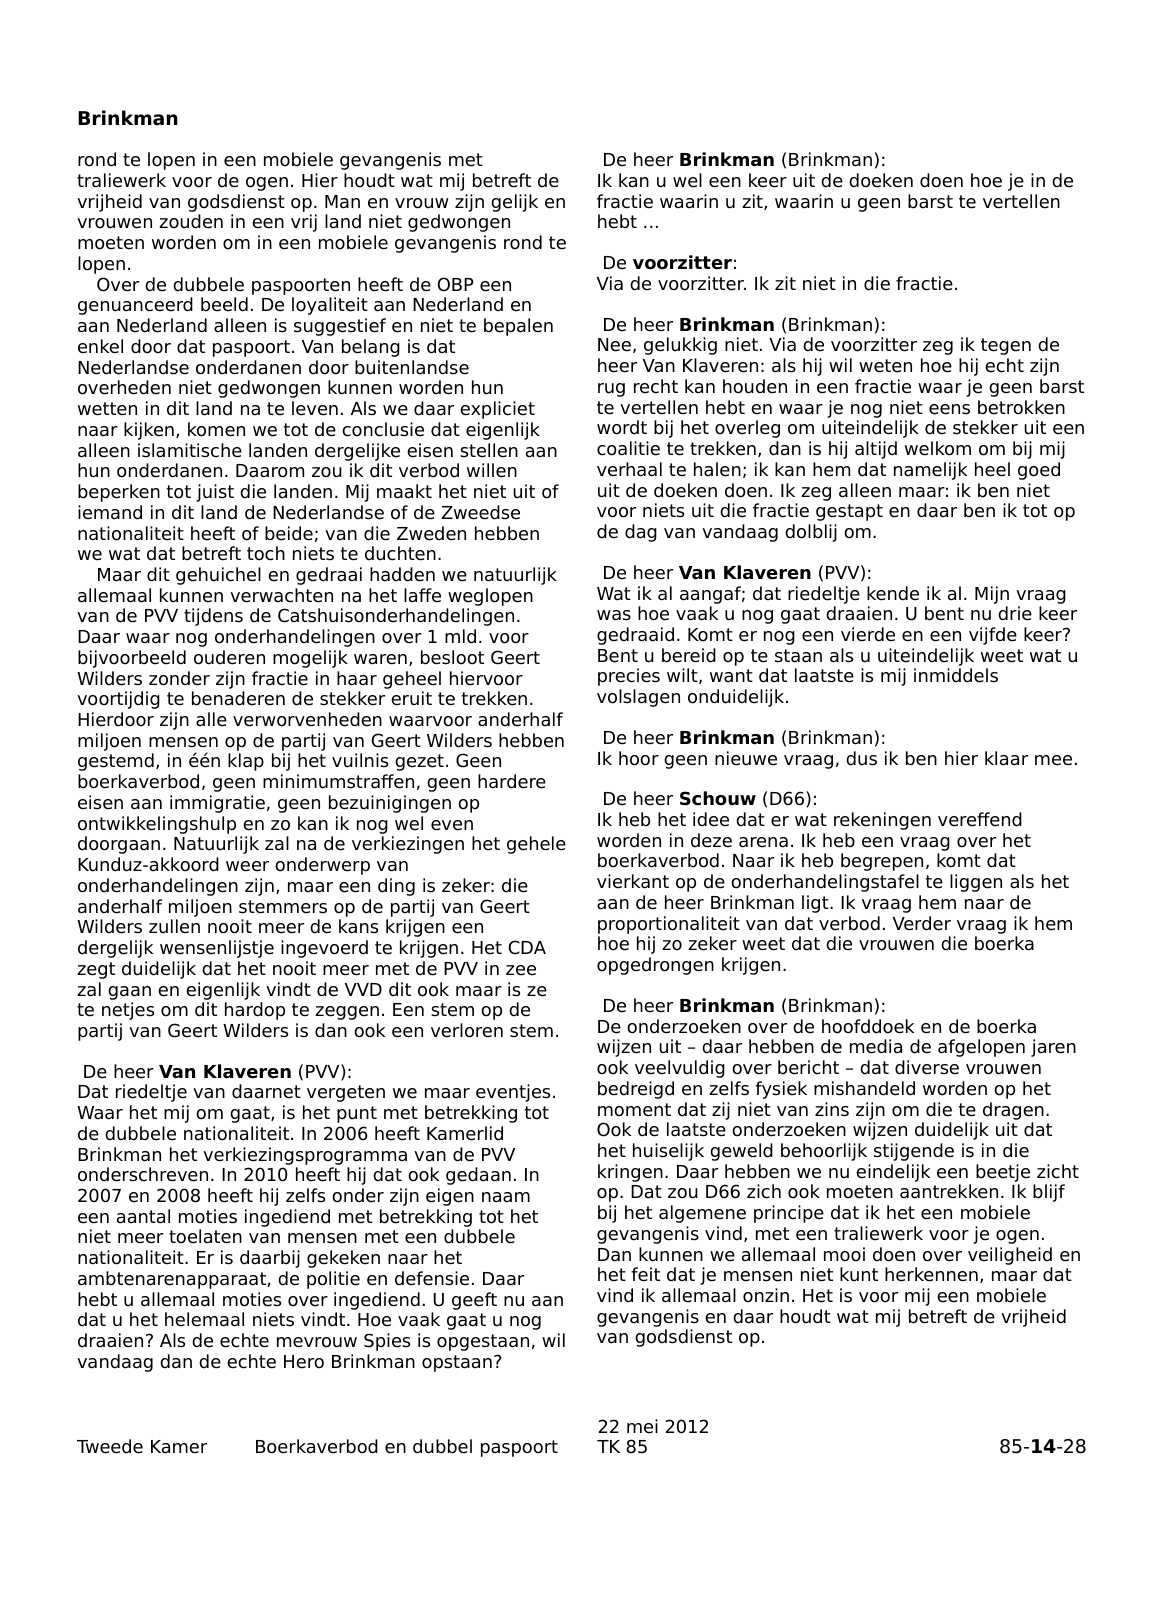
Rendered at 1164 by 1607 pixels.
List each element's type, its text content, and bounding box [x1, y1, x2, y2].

text Via de voorzitter. Ik zit niet in die fractie. [596, 274, 1087, 294]
text De heer Schouw (D66): [596, 789, 1087, 810]
text De heer Van Klaveren (PVV): [596, 563, 1087, 583]
text De voorzitter: [596, 253, 1087, 274]
text De heer Brinkman (Brinkman): [596, 314, 1087, 335]
text Ik heb het idee dat er wat rekeningen vereffend worden in deze arena. Ik heb een vraag over het boerkaverbod. Naar ik heb begrepen, komt dat vierkant op de onderhandelingstafel te liggen als het aan de heer Brinkman ligt. Ik vraag hem naar de proportionaliteit van dat verbod. Verder vraag ik hem hoe hij zo zeker weet dat die vrouwen die boerka opgedrongen krijgen. [596, 810, 1087, 976]
text Over de dubbele paspoorten heeft de OBP een genuanceerd beeld. De loyaliteit aan Nederland en aan Nederland alleen is suggestief en niet te bepalen enkel door dat paspoort. Van belang is dat Nederlandse onderdanen door buitenlandse overheden niet gedwongen kunnen worden hun wetten in dit land na te leven. Als we daar expliciet naar kijken, komen we tot de conclusie dat eigenlijk alleen islamitische landen dergelijke eisen stellen aan hun onderdanen. Daarom zou ik dit verbod willen beperken tot juist die landen. Mij maakt het niet uit of iemand in dit land de Nederlandse of de Zweedse nationaliteit heeft of beide; van die Zweden hebben we wat dat betreft toch niets te duchten. [77, 274, 567, 565]
text Nee, gelukkig niet. Via de voorzitter zeg ik tegen de heer Van Klaveren: als hij wil weten hoe hij echt zijn rug recht kan houden in een fractie waar je geen barst te vertellen hebt en waar je nog niet eens betrokken wordt bij het overleg om uiteindelijk de stekker uit een coalitie te trekken, dan is hij altijd welkom om bij mij verhaal te halen; ik kan hem dat namelijk heel goed uit de doeken doen. Ik zeg alleen maar: ik ben niet voor niets uit die fractie gestapt en daar ben ik tot op de dag van vandaag dolblij om. [596, 335, 1087, 543]
text De heer Brinkman (Brinkman): [596, 728, 1087, 748]
text Ik hoor geen nieuwe vraag, dus ik ben hier klaar mee. [596, 748, 1087, 769]
text De onderzoeken over de hoofddoek en de boerka wijzen uit – daar hebben de media de afgelopen jaren ook veelvuldig over bericht – dat diverse vrouwen bedreigd en zelfs fysiek mishandeld worden op het moment dat zij niet van zins zijn om die te dragen. Ook de laatste onderzoeken wijzen duidelijk uit dat het huiselijk geweld behoorlijk stijgende is in die kringen. Daar hebben we nu eindelijk een beetje zicht op. Dat zou D66 zich ook moeten aantrekken. Ik blijf bij het algemene principe dat ik het een mobiele gevangenis vind, met een traliewerk voor je ogen. Dan kunnen we allemaal mooi doen over veiligheid en het feit dat je mensen niet kunt herkennen, maar dat vind ik allemaal onzin. Het is voor mij een mobiele gevangenis en daar houdt wat mij betreft de vrijheid van godsdienst op. [596, 1016, 1087, 1348]
text Maar dit gehuichel en gedraai hadden we natuurlijk allemaal kunnen verwachten na het laffe weglopen van de PVV tijdens de Catshuisonderhandelingen. Daar waar nog onderhandelingen over 1 mld. voor bijvoorbeeld ouderen mogelijk waren, besloot Geert Wilders zonder zijn fractie in haar geheel hiervoor voortijdig te benaderen de stekker eruit te trekken. Hierdoor zijn alle verworvenheden waarvoor anderhalf miljoen mensen op de partij van Geert Wilders hebben gestemd, in één klap bij het vuilnis gezet. Geen boerkaverbod, geen minimumstraffen, geen hardere eisen aan immigratie, geen bezuinigingen op ontwikkelingshulp en zo kan ik nog wel even doorgaan. Natuurlijk zal na de verkiezingen het gehele Kunduz-akkoord weer onderwerp van onderhandelingen zijn, maar een ding is zeker: die anderhalf miljoen stemmers op de partij van Geert Wilders zullen nooit meer de kans krijgen een dergelijk wensenlijstje ingevoerd te krijgen. Het CDA zegt duidelijk dat het nooit meer met de PVV in zee zal gaan en eigenlijk vindt de VVD dit ook maar is ze te netjes om dit hardop te zeggen. Een stem op de partij van Geert Wilders is dan ook een verloren stem. [77, 565, 567, 1042]
text rond te lopen in een mobiele gevangenis met traliewerk voor de ogen. Hier houdt wat mij betreft de vrijheid van godsdienst op. Man en vrouw zijn gelijk en vrouwen zouden in een vrij land niet gedwongen moeten worden om in een mobiele gevangenis rond te lopen. [77, 150, 567, 274]
text De heer Van Klaveren (PVV): [77, 1062, 567, 1082]
text De heer Brinkman (Brinkman): [596, 996, 1087, 1016]
text Dat riedeltje van daarnet vergeten we maar eventjes. Waar het mij om gaat, is het punt met betrekking tot de dubbele nationaliteit. In 2006 heeft Kamerlid Brinkman het verkiezingsprogramma van de PVV onderschreven. In 2010 heeft hij dat ook gedaan. In 2007 en 2008 heeft hij zelfs onder zijn eigen naam een aantal moties ingediend met betrekking tot het niet meer toelaten van mensen met een dubbele nationaliteit. Er is daarbij gekeken naar het ambtenarenapparaat, de politie en defensie. Daar hebt u allemaal moties over ingediend. U geeft nu aan dat u het helemaal niets vindt. Hoe vaak gaat u nog draaien? Als de echte mevrouw Spies is opgestaan, wil vandaag dan de echte Hero Brinkman opstaan? [77, 1082, 567, 1372]
text Wat ik al aangaf; dat riedeltje kende ik al. Mijn vraag was hoe vaak u nog gaat draaien. U bent nu drie keer gedraaid. Komt er nog een vierde en een vijfde keer? Bent u bereid op te staan als u uiteindelijk weet wat u precies wilt, want dat laatste is mij inmiddels volslagen onduidelijk. [596, 583, 1087, 708]
text De heer Brinkman (Brinkman): [596, 150, 1087, 171]
text Ik kan u wel een keer uit de doeken doen hoe je in de fractie waarin u zit, waarin u geen barst te vertellen hebt ... [596, 171, 1087, 233]
